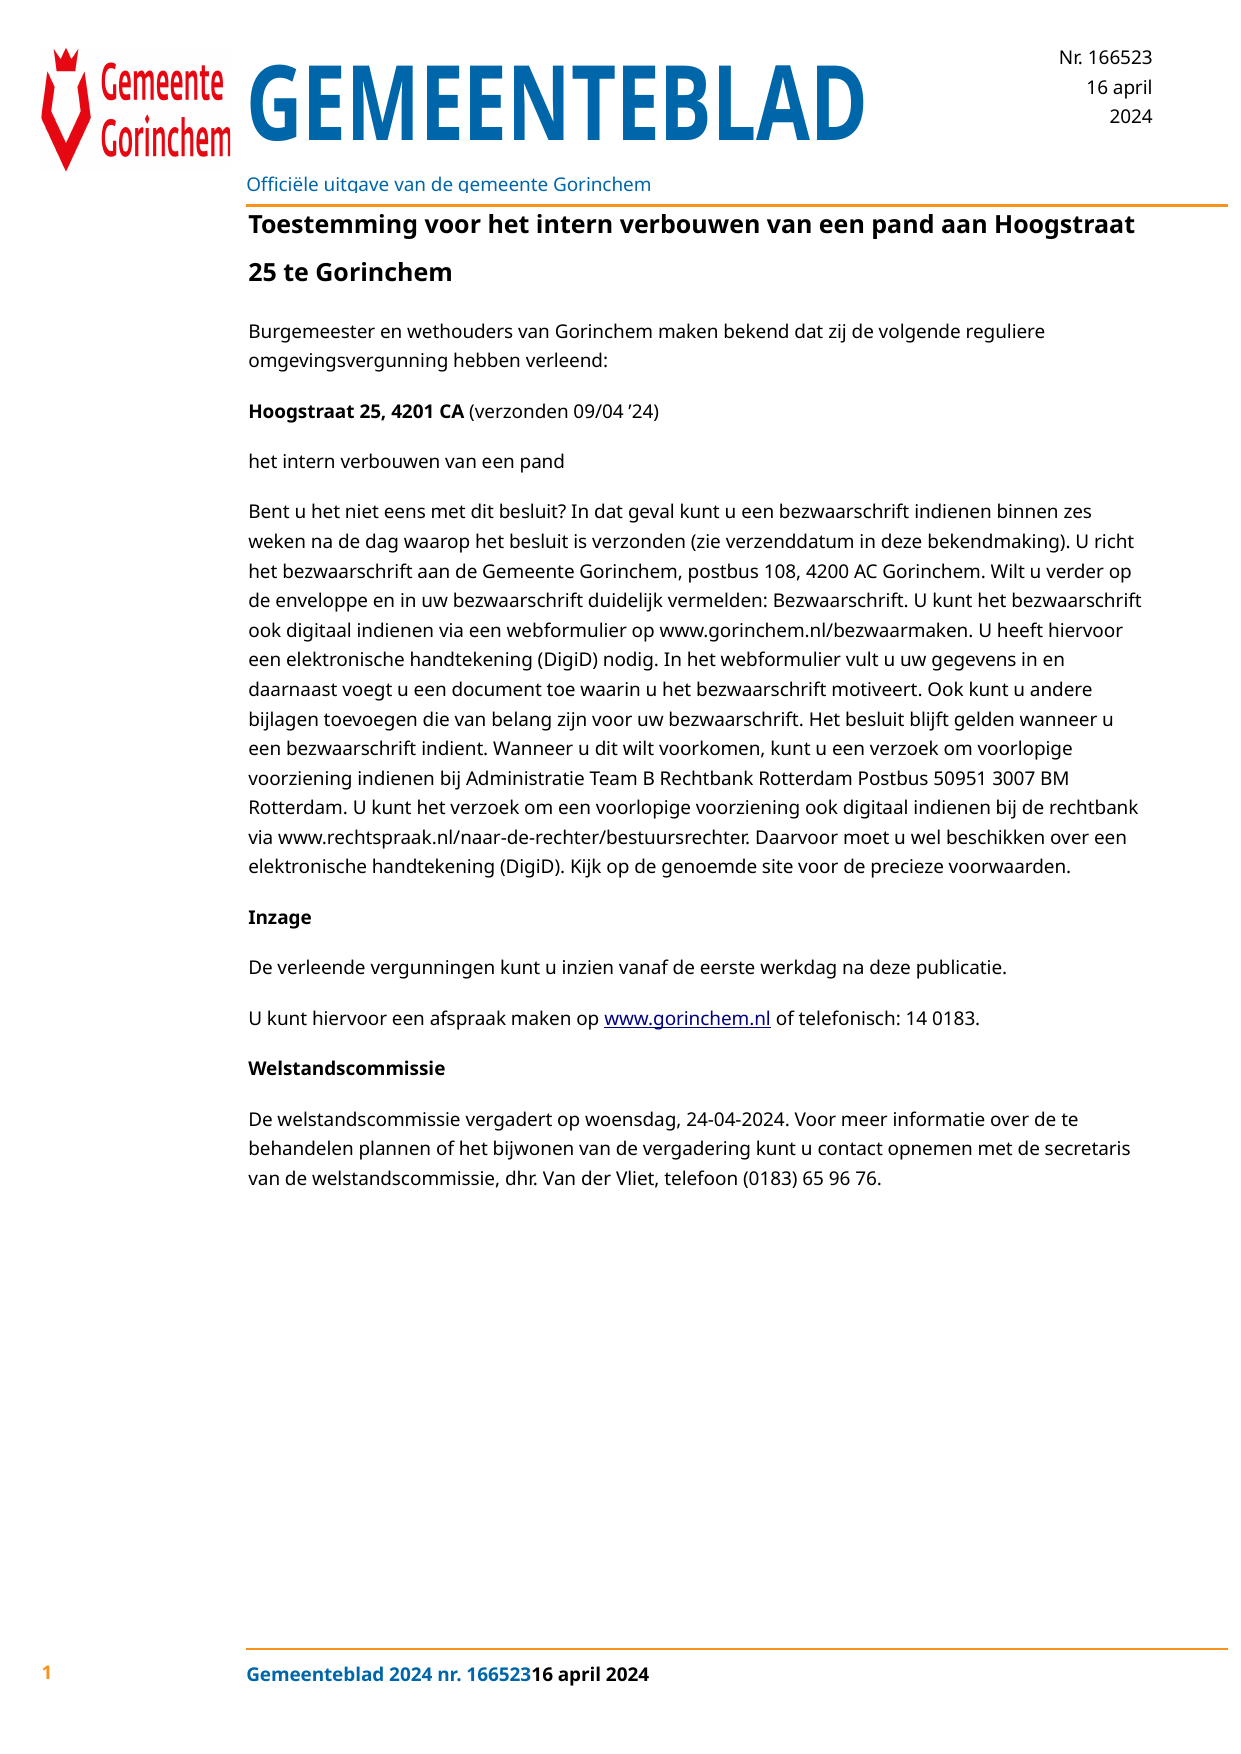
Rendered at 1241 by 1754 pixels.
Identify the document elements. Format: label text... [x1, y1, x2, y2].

text Toestemming voor het intern verbouwen van een pand aan Hoogstraat 25 te Gorinchem [248, 207, 1152, 288]
text het intern verbouwen van een pand [248, 448, 1152, 474]
text Inzage [248, 904, 1152, 930]
text Welstandscommissie [248, 1055, 1152, 1081]
text U kunt hiervoor een afspraak maken op www.gorinchem.nl of telefonisch: 14 0183. [248, 1005, 1152, 1031]
picture [41, 47, 231, 172]
text Bent u het niet eens met dit besluit? In dat geval kunt u een bezwaarschrift indienen binnen zes weken na de dag waarop het besluit is verzonden (zie verzenddatum in deze bekendmaking). U richt het bezwaarschrift aan de Gemeente Gorinchem, postbus 108, 4200 AC Gorinchem. Wilt u verder op de enveloppe en in uw bezwaarschrift duidelijk vermelden: Bezwaarschrift. U kunt het bezwaarschrift ook digitaal indienen via een webformulier op www.gorinchem.nl/bezwaarmaken. U heeft hiervoor een elektronische handtekening (DigiD) nodig. In het webformulier vult u uw gegevens in en daarnaast voegt u een document toe waarin u het bezwaarschrift motiveert. Ook kunt u andere bijlagen toevoegen die van belang zijn voor uw bezwaarschrift. Het besluit blijft gelden wanneer u een bezwaarschrift indient. Wanneer u dit wilt voorkomen, kunt u een verzoek om voorlopige voorziening indienen bij Administratie Team B Rechtbank Rotterdam Postbus 50951 3007 BM Rotterdam. U kunt het verzoek om een voorlopige voorziening ook digitaal indienen bij de rechtbank via www.rechtspraak.nl/naar-de-rechter/bestuursrechter. Daarvoor moet u wel beschikken over een elektronische handtekening (DigiD). Kijk op de genoemde site voor de precieze voorwaarden. [248, 499, 1152, 879]
text De verleende vergunningen kunt u inzien vanaf de eerste werkdag na deze publicatie. [248, 954, 1152, 980]
text Hoogstraat 25, 4201 CA (verzonden 09/04 ’24) [248, 398, 1152, 424]
text Burgemeester en wethouders van Gorinchem maken bekend dat zij de volgende reguliere omgevingsvergunning hebben verleend: [248, 318, 1152, 373]
text De welstandscommissie vergadert op woensdag, 24-04-2024. Voor meer informatie over de te behandelen plannen of het bijwonen van de vergadering kunt u contact opnemen met de secretaris van de welstandscommissie, dhr. Van der Vliet, telefoon (0183) 65 96 76. [248, 1106, 1152, 1191]
